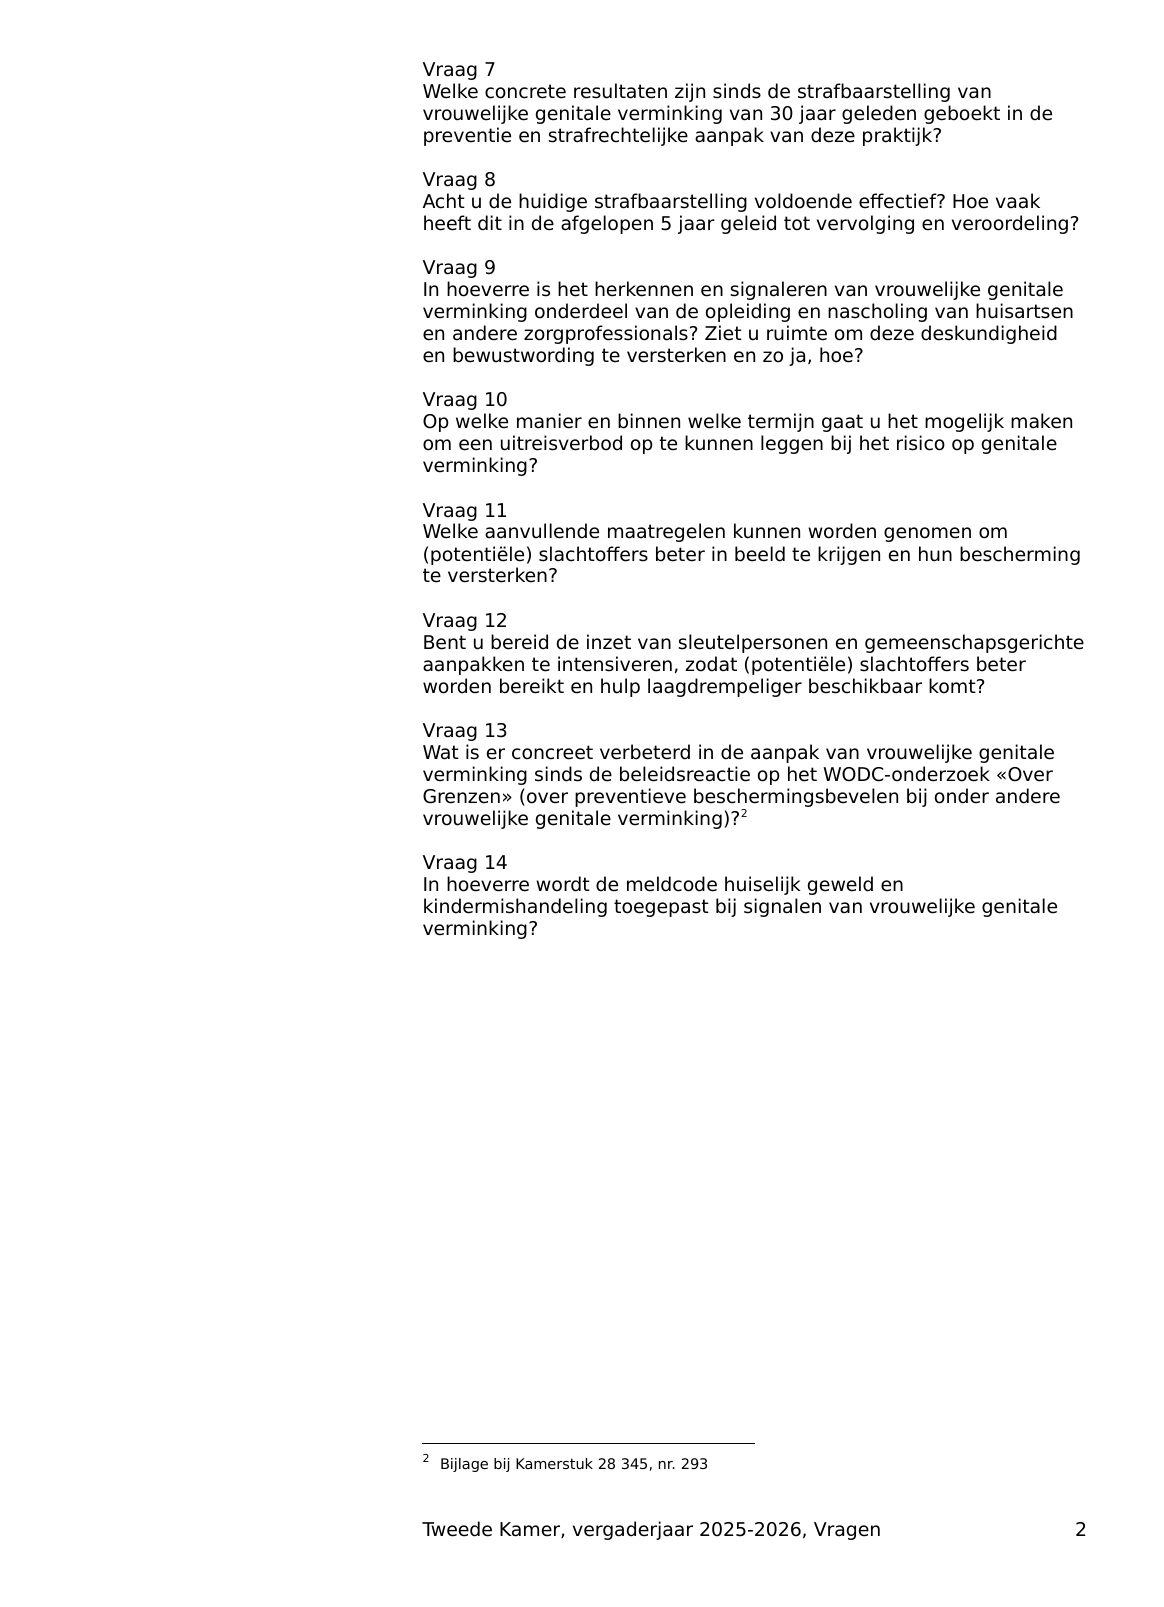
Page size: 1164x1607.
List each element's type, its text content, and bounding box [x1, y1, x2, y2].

text Op welke manier en binnen welke termijn gaat u het mogelijk maken om een uitreisverbod op te kunnen leggen bij het risico op genitale verminking? [422, 411, 1087, 477]
text Vraag 7 [422, 59, 1087, 81]
text Welke concrete resultaten zijn sinds de strafbaarstelling van vrouwelijke genitale verminking van 30 jaar geleden geboekt in de preventie en strafrechtelijke aanpak van deze praktijk? [422, 81, 1087, 147]
text Bent u bereid de inzet van sleutelpersonen en gemeenschapsgerichte aanpakken te intensiveren, zodat (potentiële) slachtoffers beter worden bereikt en hulp laagdrempeliger beschikbaar komt? [422, 632, 1087, 697]
text Vraag 12 [422, 609, 1087, 632]
text Vraag 9 [422, 257, 1087, 279]
text In hoeverre wordt de meldcode huiselijk geweld en kindermishandeling toegepast bij signalen van vrouwelijke genitale verminking? [422, 874, 1087, 940]
text Acht u de huidige strafbaarstelling voldoende effectief? Hoe vaak heeft dit in de afgelopen 5 jaar geleid tot vervolging en veroordeling? [422, 191, 1087, 235]
text Vraag 11 [422, 499, 1087, 521]
text Vraag 10 [422, 389, 1087, 411]
text Wat is er concreet verbeterd in de aanpak van vrouwelijke genitale verminking sinds de beleidsreactie op het WODC-onderzoek «Over Grenzen» (over preventieve beschermingsbevelen bij onder andere vrouwelijke genitale verminking)? [422, 742, 1087, 829]
text Vraag 14 [422, 852, 1087, 874]
text Welke aanvullende maatregelen kunnen worden genomen om (potentiële) slachtoffers beter in beeld te krijgen en hun bescherming te versterken? [422, 521, 1087, 587]
text Bijlage bij Kamerstuk 28 345, nr. 293 [422, 1452, 1087, 1474]
text Vraag 8 [422, 169, 1087, 191]
text In hoeverre is het herkennen en signaleren van vrouwelijke genitale verminking onderdeel van de opleiding en nascholing van huisartsen en andere zorgprofessionals? Ziet u ruimte om deze deskundigheid en bewustwording te versterken en zo ja, hoe? [422, 279, 1087, 367]
text Vraag 13 [422, 720, 1087, 742]
